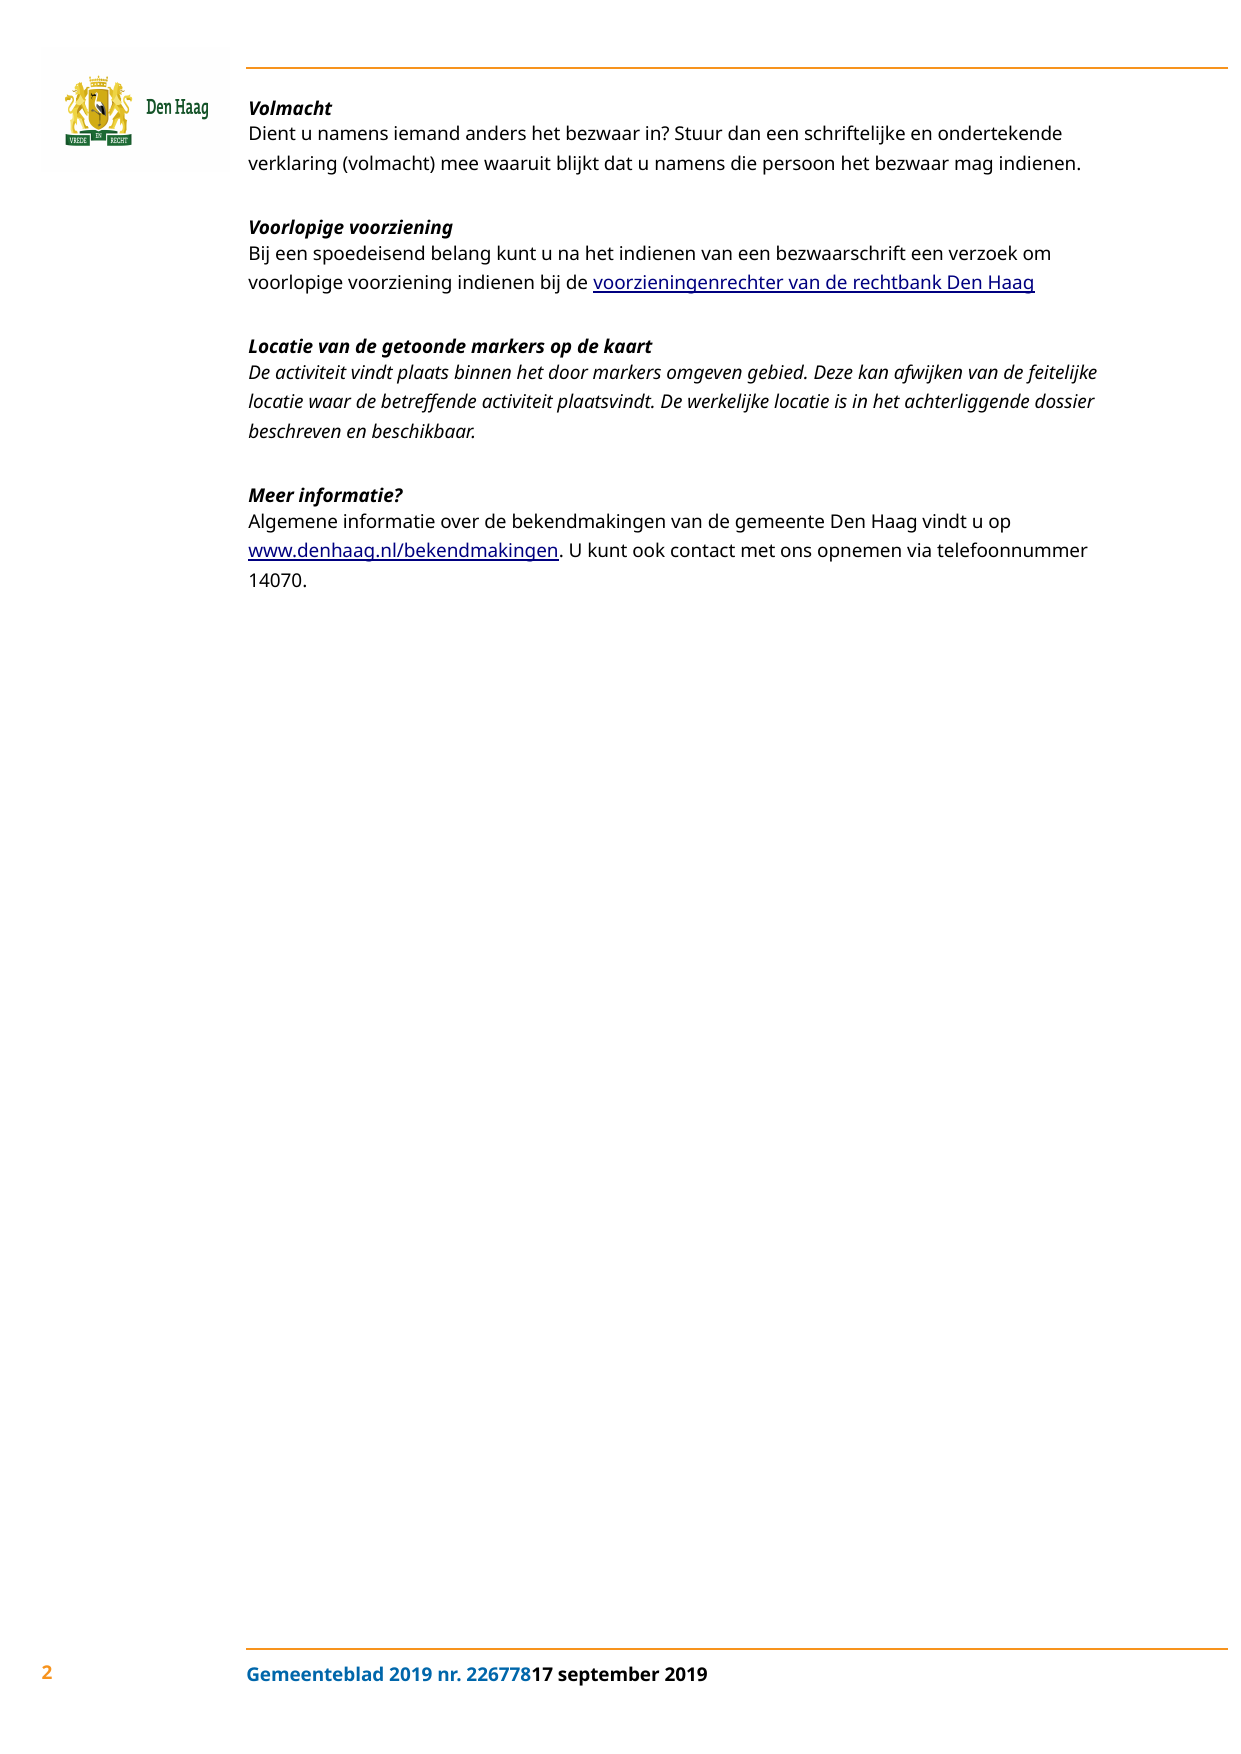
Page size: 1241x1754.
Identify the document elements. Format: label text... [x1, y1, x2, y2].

text Bij een spoedeisend belang kunt u na het indienen van een bezwaarschrift een verzoek om voorlopige voorziening indienen bij de voorzieningenrechter van de rechtbank Den Haag [248, 240, 1152, 295]
text De activiteit vindt plaats binnen het door markers omgeven gebied. Deze kan afwijken van de feitelijke locatie waar de betreffende activiteit plaatsvindt. De werkelijke locatie is in het achterliggende dossier beschreven en beschikbaar. [248, 359, 1152, 444]
text Meer informatie? [248, 482, 1152, 508]
text Algemene informatie over de bekendmakingen van de gemeente Den Haag vindt u op www.denhaag.nl/bekendmakingen. U kunt ook contact met ons opnemen via telefoonnummer 14070. [248, 508, 1152, 593]
picture [41, 47, 231, 172]
text Volmacht [248, 95, 1152, 121]
text Voorlopige voorziening [248, 214, 1152, 240]
text Locatie van de getoonde markers op de kaart [248, 333, 1152, 359]
text Dient u namens iemand anders het bezwaar in? Stuur dan een schriftelijke en ondertekende verklaring (volmacht) mee waaruit blijkt dat u namens die persoon het bezwaar mag indienen. [248, 121, 1152, 176]
